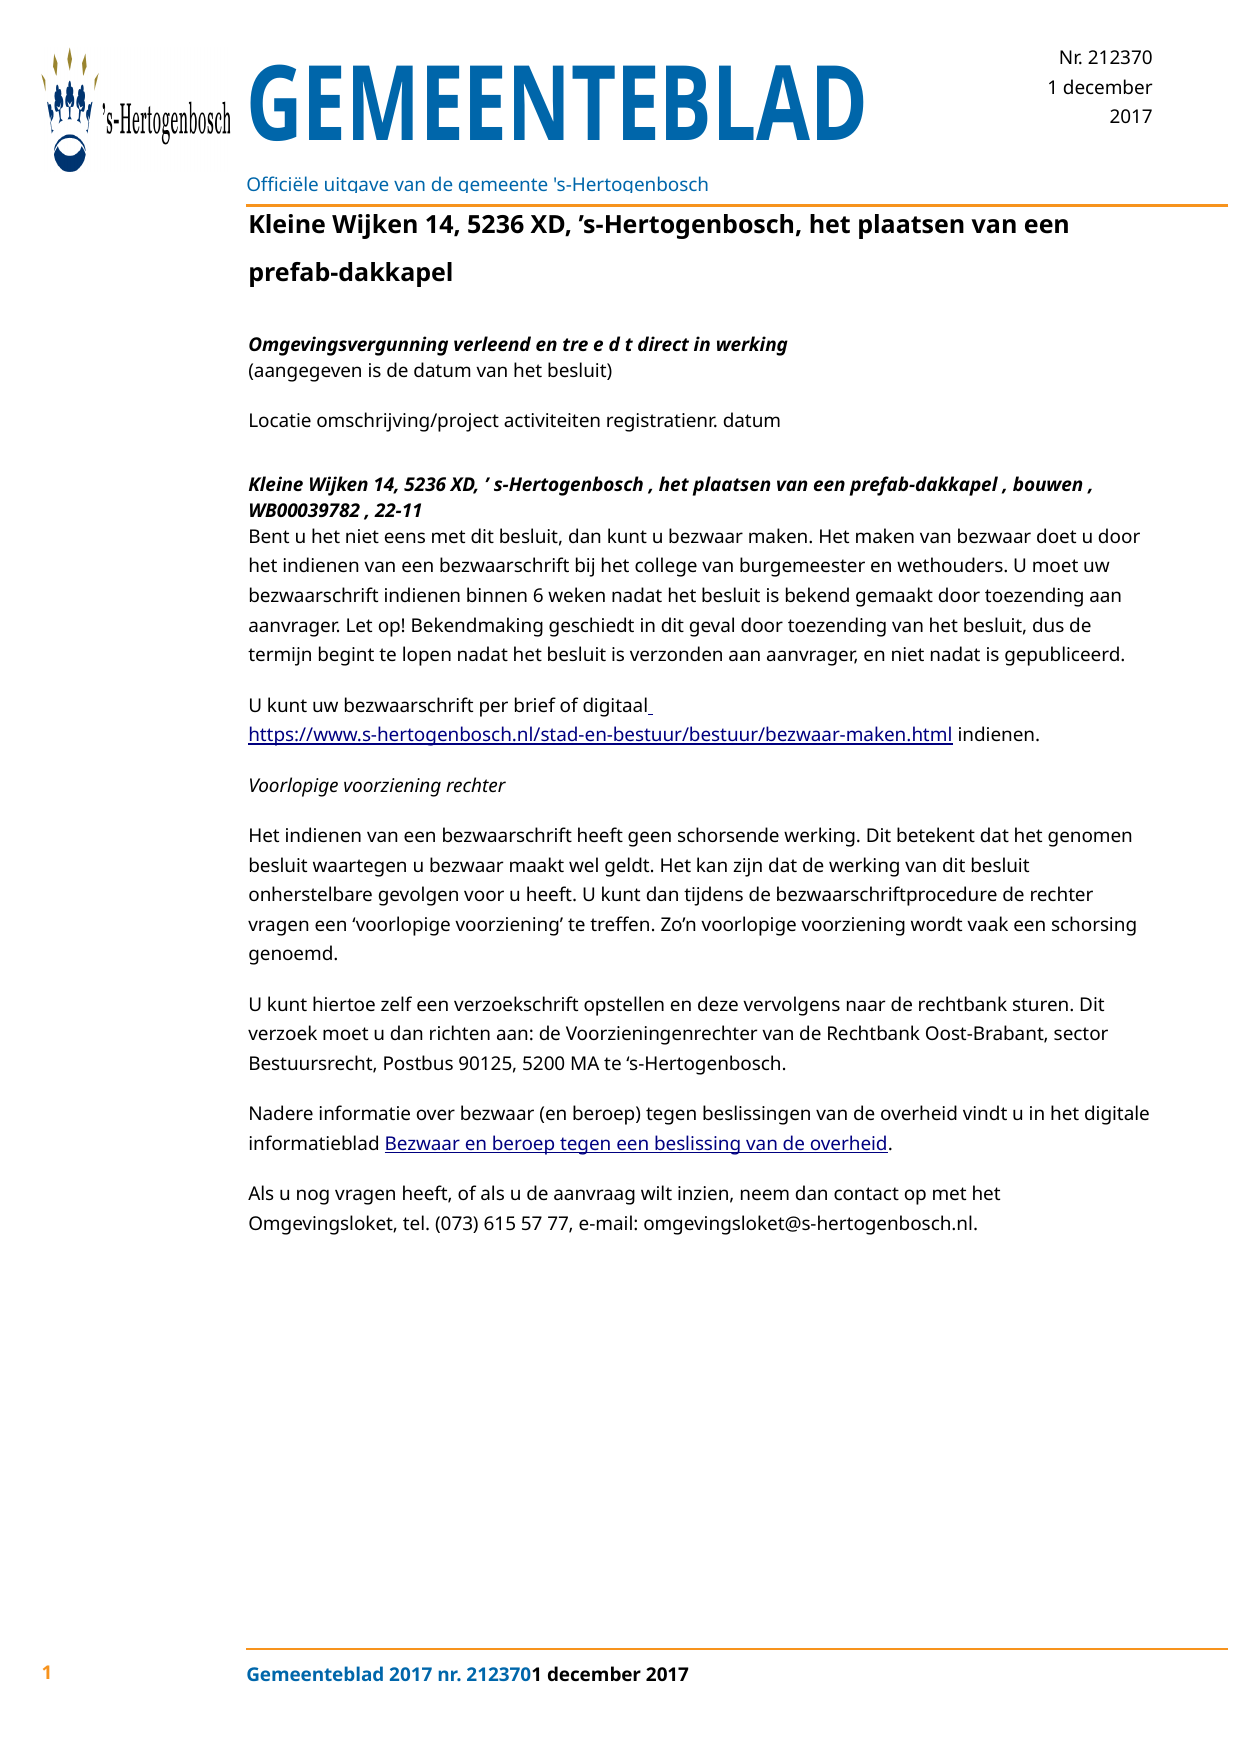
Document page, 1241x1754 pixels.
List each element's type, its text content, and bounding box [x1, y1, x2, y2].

text (aangegeven is de datum van het besluit) [248, 357, 1152, 383]
text Voorlopige voorziening rechter [248, 772, 1152, 797]
text Bent u het niet eens met dit besluit, dan kunt u bezwaar maken. Het maken van bezwaar doet u door het indienen van een bezwaarschrift bij het college van burgemeester en wethouders. U moet uw bezwaarschrift indienen binnen 6 weken nadat het besluit is bekend gemaakt door toezending aan aanvrager. Let op! Bekendmaking geschiedt in dit geval door toezending van het besluit, dus de termijn begint te lopen nadat het besluit is verzonden aan aanvrager, en niet nadat is gepubliceerd. [248, 523, 1152, 667]
text U kunt uw bezwaarschrift per brief of digitaal https://www.s-hertogenbosch.nl/stad-en-bestuur/bestuur/bezwaar-maken.html indienen. [248, 692, 1152, 747]
text Als u nog vragen heeft, of als u de aanvraag wilt inzien, neem dan contact op met het Omgevingsloket, tel. (073) 615 57 77, e-mail: omgevingsloket@s-hertogenbosch.nl. [248, 1181, 1152, 1236]
text U kunt hiertoe zelf een verzoekschrift opstellen en deze vervolgens naar de rechtbank sturen. Dit verzoek moet u dan richten aan: de Voorzieningenrechter van de Rechtbank Oost-Brabant, sector Bestuursrecht, Postbus 90125, 5200 MA te ‘s-Hertogenbosch. [248, 991, 1152, 1076]
text Kleine Wijken 14, 5236 XD, ’s-Hertogenbosch, het plaatsen van een prefab-dakkapel [248, 207, 1152, 288]
text Locatie omschrijving/project activiteiten registratienr. datum [248, 408, 1152, 433]
picture [41, 47, 231, 172]
text Kleine Wijken 14, 5236 XD, ’ s-Hertogenbosch , het plaatsen van een prefab-dakkapel , bouwen , WB00039782 , 22-11 [248, 472, 1152, 523]
text Het indienen van een bezwaarschrift heeft geen schorsende werking. Dit betekent dat het genomen besluit waartegen u bezwaar maakt wel geldt. Het kan zijn dat de werking van dit besluit onherstelbare gevolgen voor u heeft. U kunt dan tijdens de bezwaarschriftprocedure de rechter vragen een ‘voorlopige voorziening’ te treffen. Zo’n voorlopige voorziening wordt vaak een schorsing genoemd. [248, 822, 1152, 966]
text Omgevingsvergunning verleend en tre e d t direct in werking [248, 331, 1152, 357]
text Nadere informatie over bezwaar (en beroep) tegen beslissingen van de overheid vindt u in het digitale informatieblad Bezwaar en beroep tegen een beslissing van de overheid. [248, 1101, 1152, 1156]
